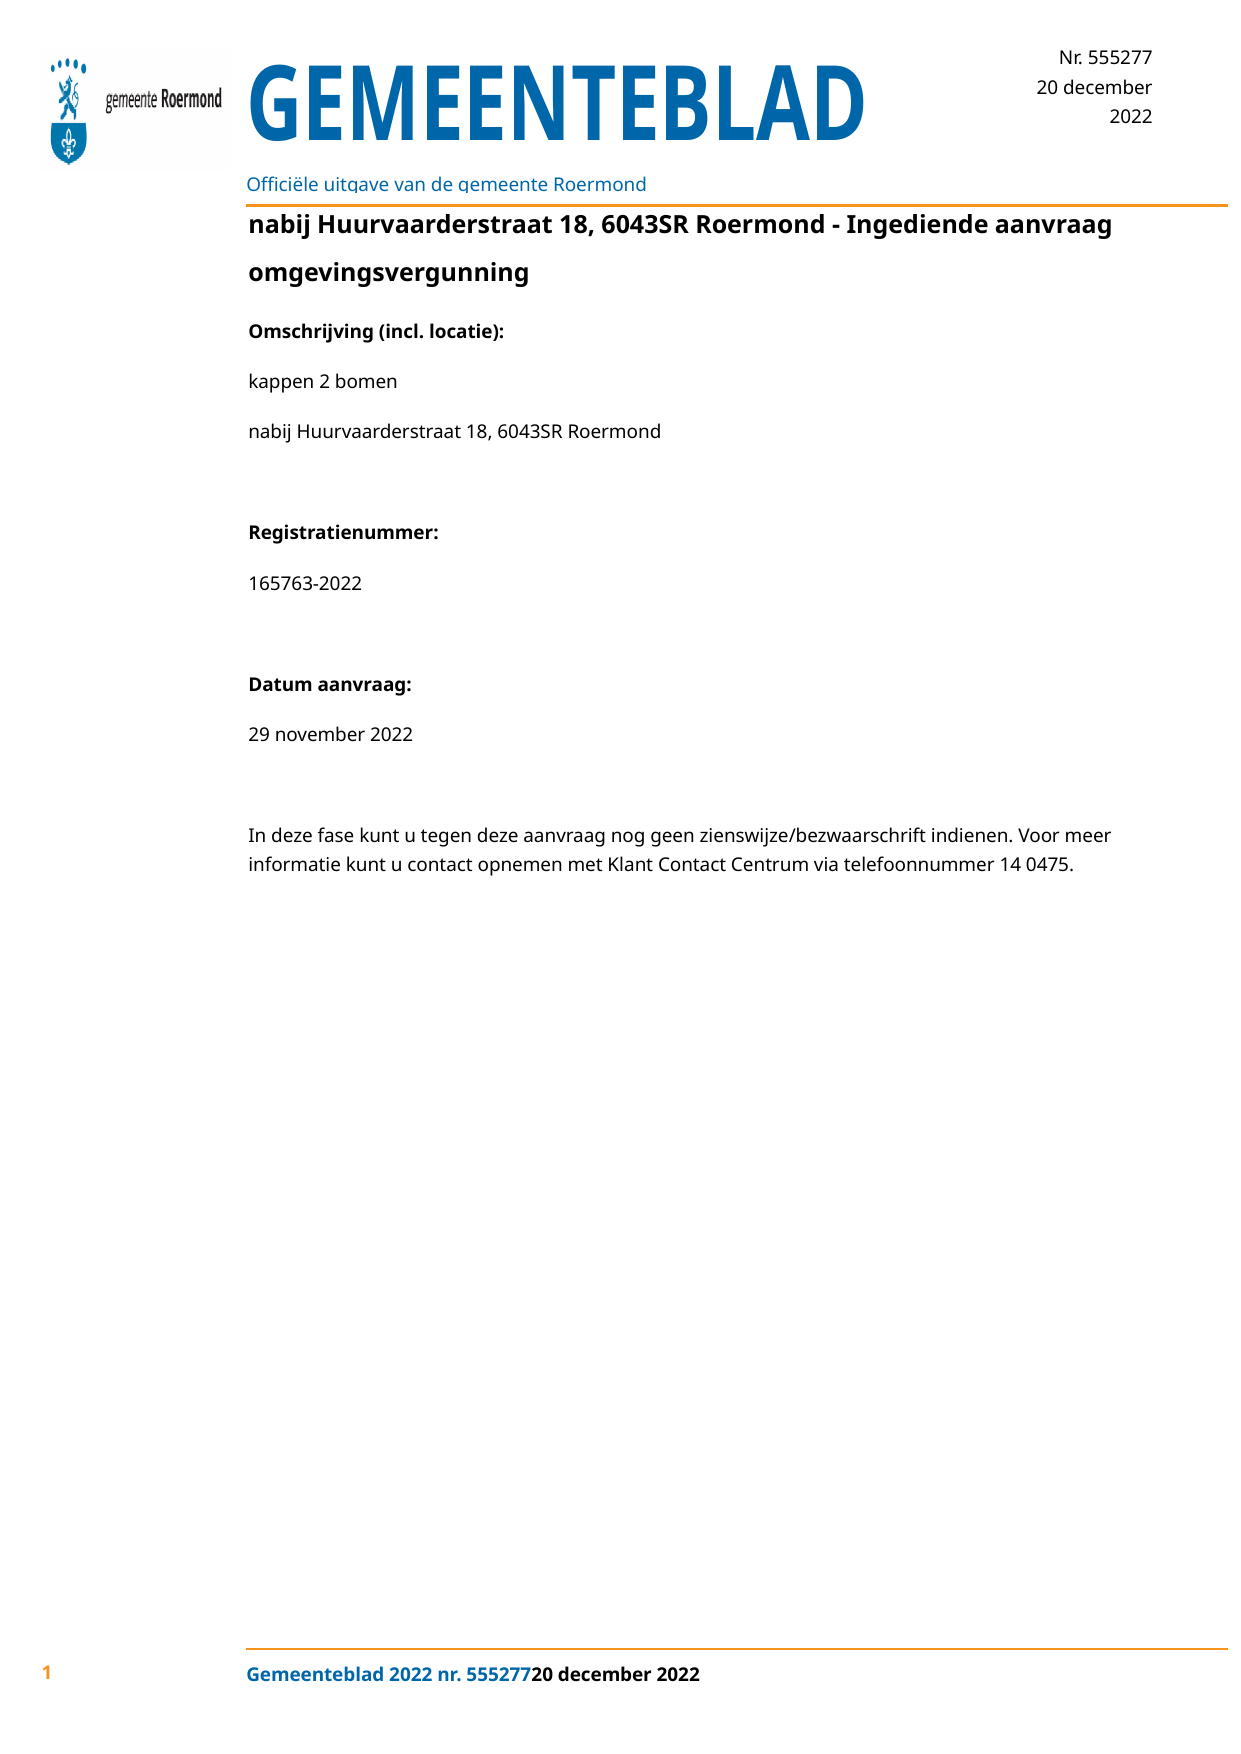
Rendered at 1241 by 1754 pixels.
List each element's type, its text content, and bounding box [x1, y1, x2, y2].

picture [41, 47, 231, 172]
text nabij Huurvaarderstraat 18, 6043SR Roermond - Ingediende aanvraag omgevingsvergunning [248, 207, 1152, 288]
text 29 november 2022 [248, 721, 1152, 747]
text nabij Huurvaarderstraat 18, 6043SR Roermond [248, 419, 1152, 444]
text Registratienummer: [248, 519, 1152, 545]
text Omschrijving (incl. locatie): [248, 318, 1152, 344]
text 165763-2022 [248, 570, 1152, 596]
text kappen 2 bomen [248, 368, 1152, 394]
text In deze fase kunt u tegen deze aanvraag nog geen zienswijze/bezwaarschrift indienen. Voor meer informatie kunt u contact opnemen met Klant Contact Centrum via telefoonnummer 14 0475. [248, 822, 1152, 877]
text Datum aanvraag: [248, 671, 1152, 697]
